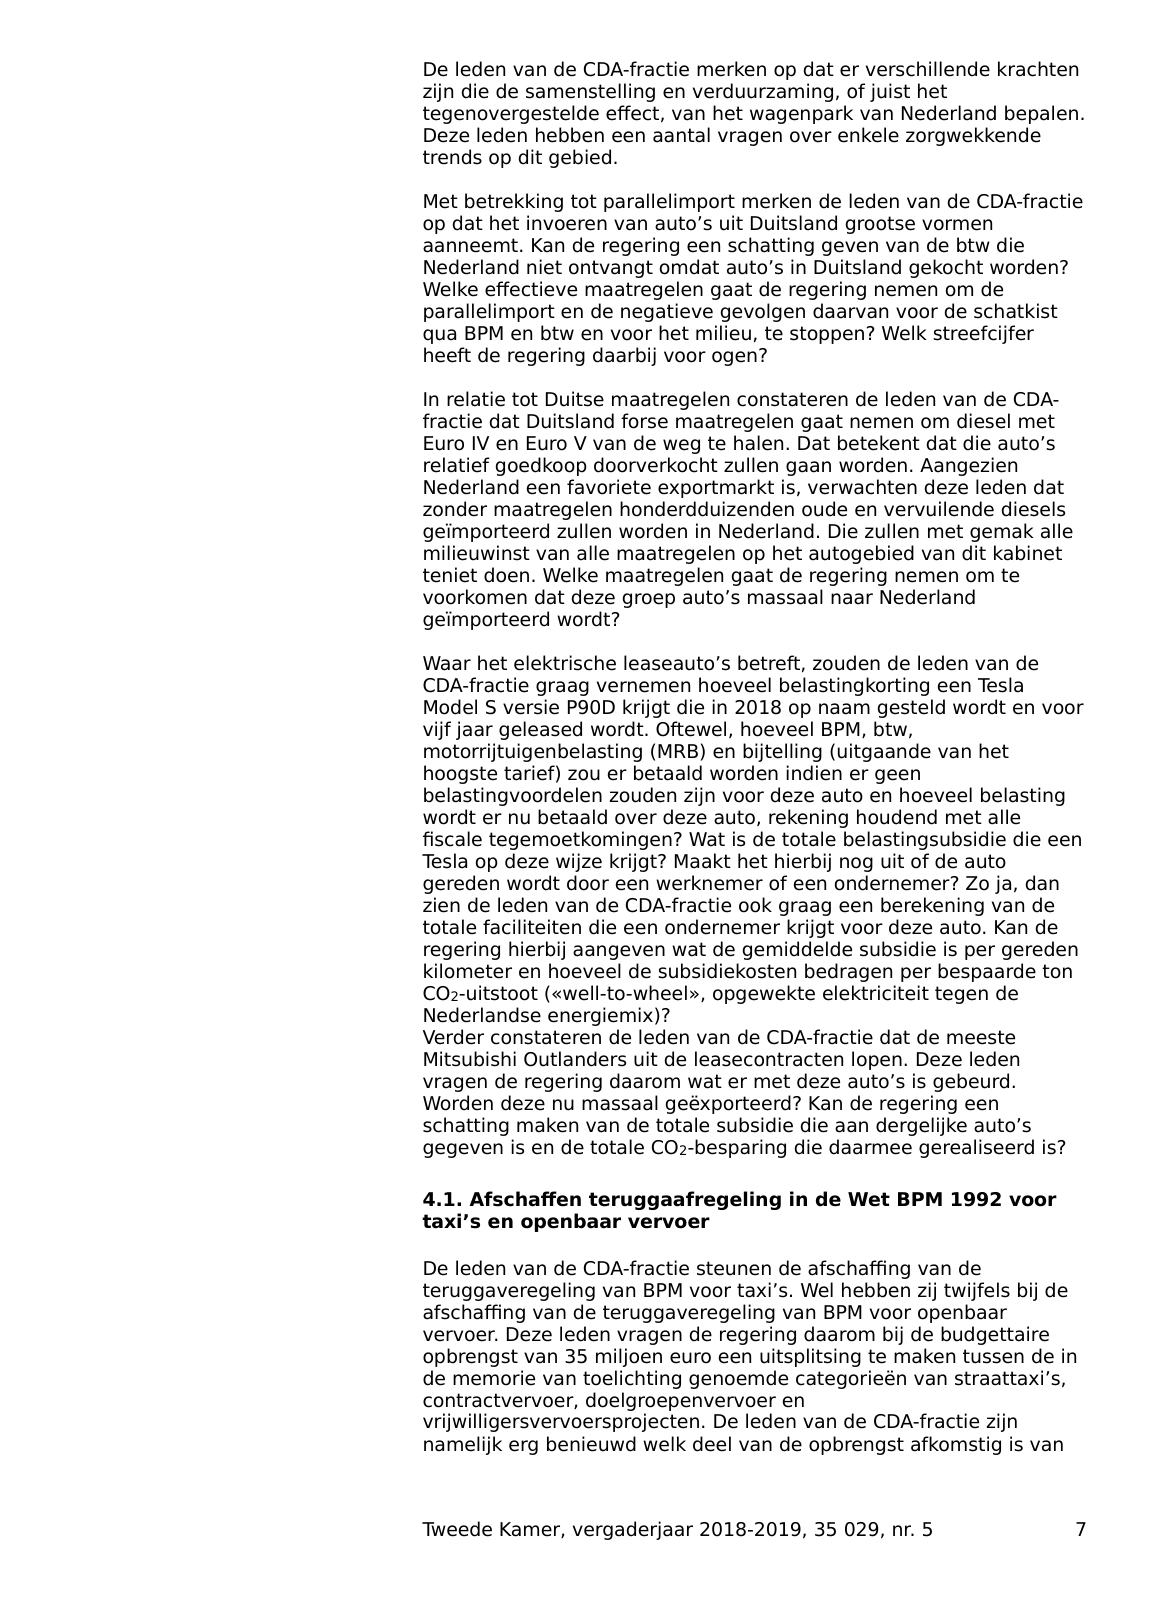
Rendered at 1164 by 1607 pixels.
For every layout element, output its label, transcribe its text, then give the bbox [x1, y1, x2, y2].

text In relatie tot Duitse maatregelen constateren de leden van de CDA-fractie dat Duitsland forse maatregelen gaat nemen om diesel met Euro IV en Euro V van de weg te halen. Dat betekent dat die auto’s relatief goedkoop doorverkocht zullen gaan worden. Aangezien Nederland een favoriete exportmarkt is, verwachten deze leden dat zonder maatregelen honderdduizenden oude en vervuilende diesels geïmporteerd zullen worden in Nederland. Die zullen met gemak alle milieuwinst van alle maatregelen op het autogebied van dit kabinet teniet doen. Welke maatregelen gaat de regering nemen om te voorkomen dat deze groep auto’s massaal naar Nederland geïmporteerd wordt? [422, 389, 1087, 631]
subtitle 4.1. Afschaffen teruggaafregeling in de Wet BPM 1992 voor taxi’s en openbaar vervoer [422, 1189, 1087, 1233]
text Waar het elektrische leaseauto’s betreft, zouden de leden van de CDA-fractie graag vernemen hoeveel belastingkorting een Tesla Model S versie P90D krijgt die in 2018 op naam gesteld wordt en voor vijf jaar geleased wordt. Oftewel, hoeveel BPM, btw, motorrijtuigenbelasting (MRB) en bijtelling (uitgaande van het hoogste tarief) zou er betaald worden indien er geen belastingvoordelen zouden zijn voor deze auto en hoeveel belasting wordt er nu betaald over deze auto, rekening houdend met alle fiscale tegemoetkomingen? Wat is de totale belastingsubsidie die een Tesla op deze wijze krijgt? Maakt het hierbij nog uit of de auto gereden wordt door een werknemer of een ondernemer? Zo ja, dan zien de leden van de CDA-fractie ook graag een berekening van de totale faciliteiten die een ondernemer krijgt voor deze auto. Kan de regering hierbij aangeven wat de gemiddelde subsidie is per gereden kilometer en hoeveel de subsidiekosten bedragen per bespaarde ton CO2-uitstoot («well-to-wheel», opgewekte elektriciteit tegen de Nederlandse energiemix)? [422, 653, 1087, 1027]
text De leden van de CDA-fractie merken op dat er verschillende krachten zijn die de samenstelling en verduurzaming, of juist het tegenovergestelde effect, van het wagenpark van Nederland bepalen. Deze leden hebben een aantal vragen over enkele zorgwekkende trends op dit gebied. [422, 59, 1087, 169]
text De leden van de CDA-fractie steunen de afschaffing van de teruggaveregeling van BPM voor taxi’s. Wel hebben zij twijfels bij de afschaffing van de teruggaveregeling van BPM voor openbaar vervoer. Deze leden vragen de regering daarom bij de budgettaire opbrengst van 35 miljoen euro een uitsplitsing te maken tussen de in de memorie van toelichting genoemde categorieën van straattaxi’s, contractvervoer, doelgroepenvervoer en vrijwilligersvervoersprojecten. De leden van de CDA-fractie zijn namelijk erg benieuwd welk deel van de opbrengst afkomstig is van [422, 1258, 1087, 1455]
text Met betrekking tot parallelimport merken de leden van de CDA-fractie op dat het invoeren van auto’s uit Duitsland grootse vormen aanneemt. Kan de regering een schatting geven van de btw die Nederland niet ontvangt omdat auto’s in Duitsland gekocht worden? Welke effectieve maatregelen gaat de regering nemen om de parallelimport en de negatieve gevolgen daarvan voor de schatkist qua BPM en btw en voor het milieu, te stoppen? Welk streefcijfer heeft de regering daarbij voor ogen? [422, 191, 1087, 367]
text Verder constateren de leden van de CDA-fractie dat de meeste Mitsubishi Outlanders uit de leasecontracten lopen. Deze leden vragen de regering daarom wat er met deze auto’s is gebeurd. Worden deze nu massaal geëxporteerd? Kan de regering een schatting maken van de totale subsidie die aan dergelijke auto’s gegeven is en de totale CO2-besparing die daarmee gerealiseerd is? [422, 1027, 1087, 1159]
